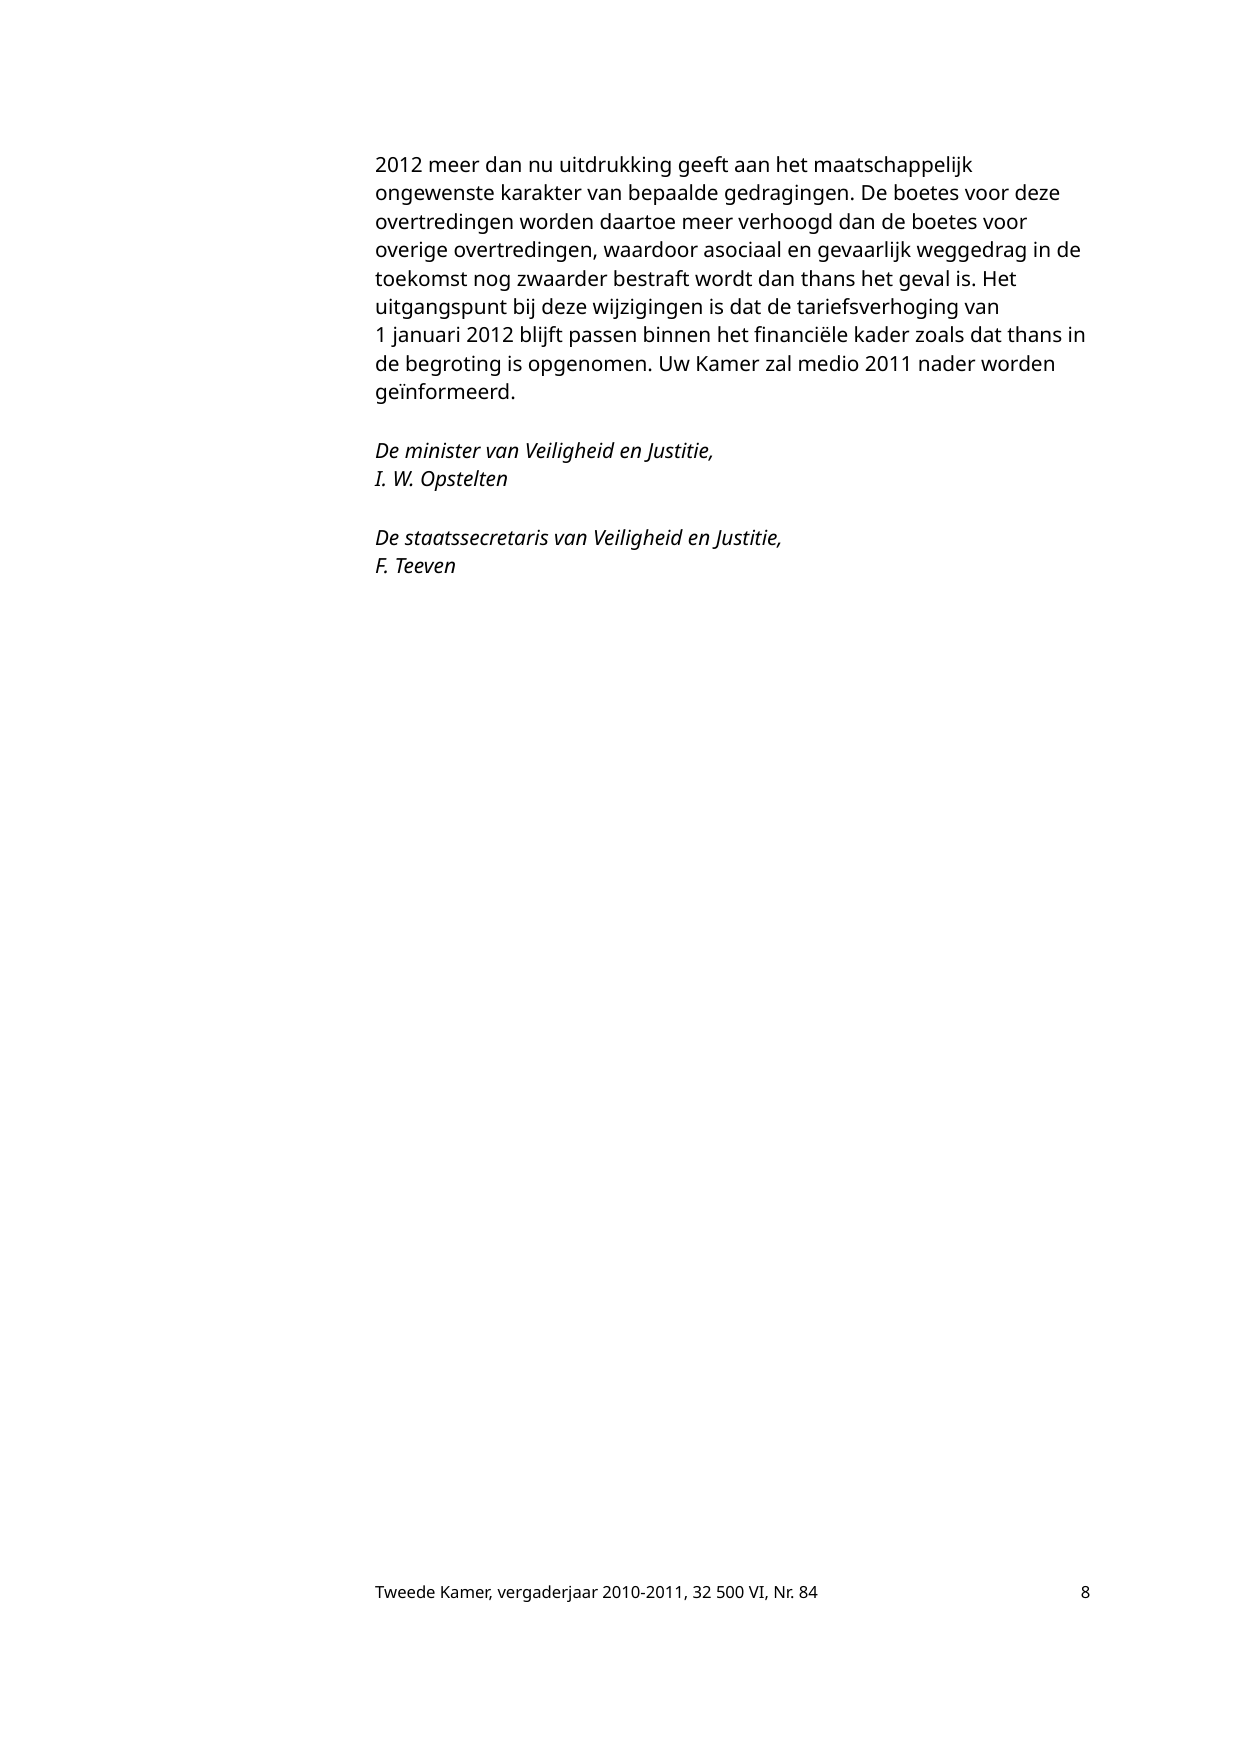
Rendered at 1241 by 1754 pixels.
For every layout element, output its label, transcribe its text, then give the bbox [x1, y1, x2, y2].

text I. W. Opstelten [375, 464, 1090, 493]
text 2012 meer dan nu uitdrukking geeft aan het maatschappelijk ongewenste karakter van bepaalde gedragingen. De boetes voor deze overtredingen worden daartoe meer verhoogd dan de boetes voor overige overtredingen, waardoor asociaal en gevaarlijk weggedrag in de toekomst nog zwaarder bestraft wordt dan thans het geval is. Het uitgangspunt bij deze wijzigingen is dat de tariefsverhoging van 1 januari 2012 blijft passen binnen het financiële kader zoals dat thans in de begroting is opgenomen. Uw Kamer zal medio 2011 nader worden geïnformeerd. [375, 150, 1090, 406]
text De minister van Veiligheid en Justitie, [375, 436, 1090, 464]
text F. Teeven [375, 551, 1090, 580]
text De staatssecretaris van Veiligheid en Justitie, [375, 523, 1090, 551]
